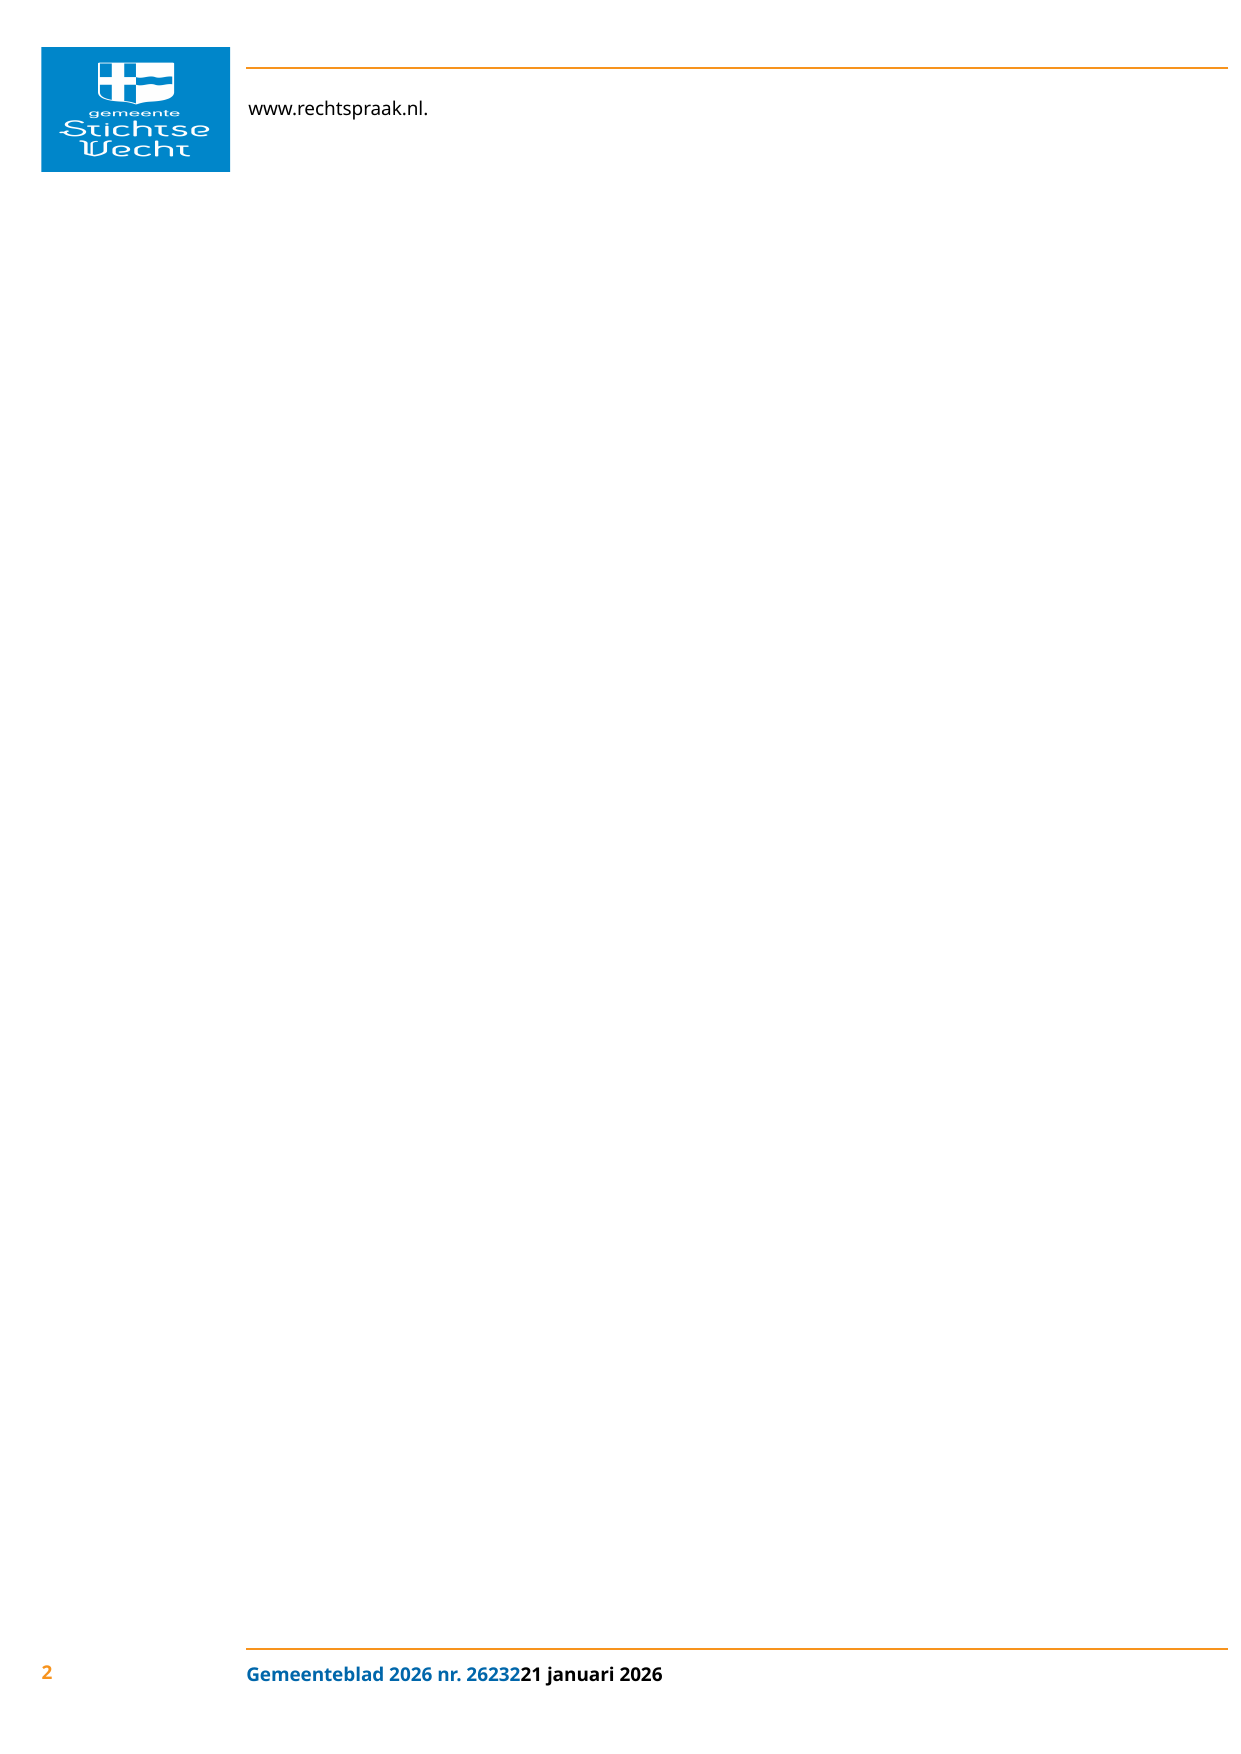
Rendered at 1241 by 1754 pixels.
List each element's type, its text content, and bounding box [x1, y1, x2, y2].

text www.rechtspraak.nl. [248, 95, 1152, 121]
picture [99, 63, 135, 101]
picture [137, 63, 174, 103]
